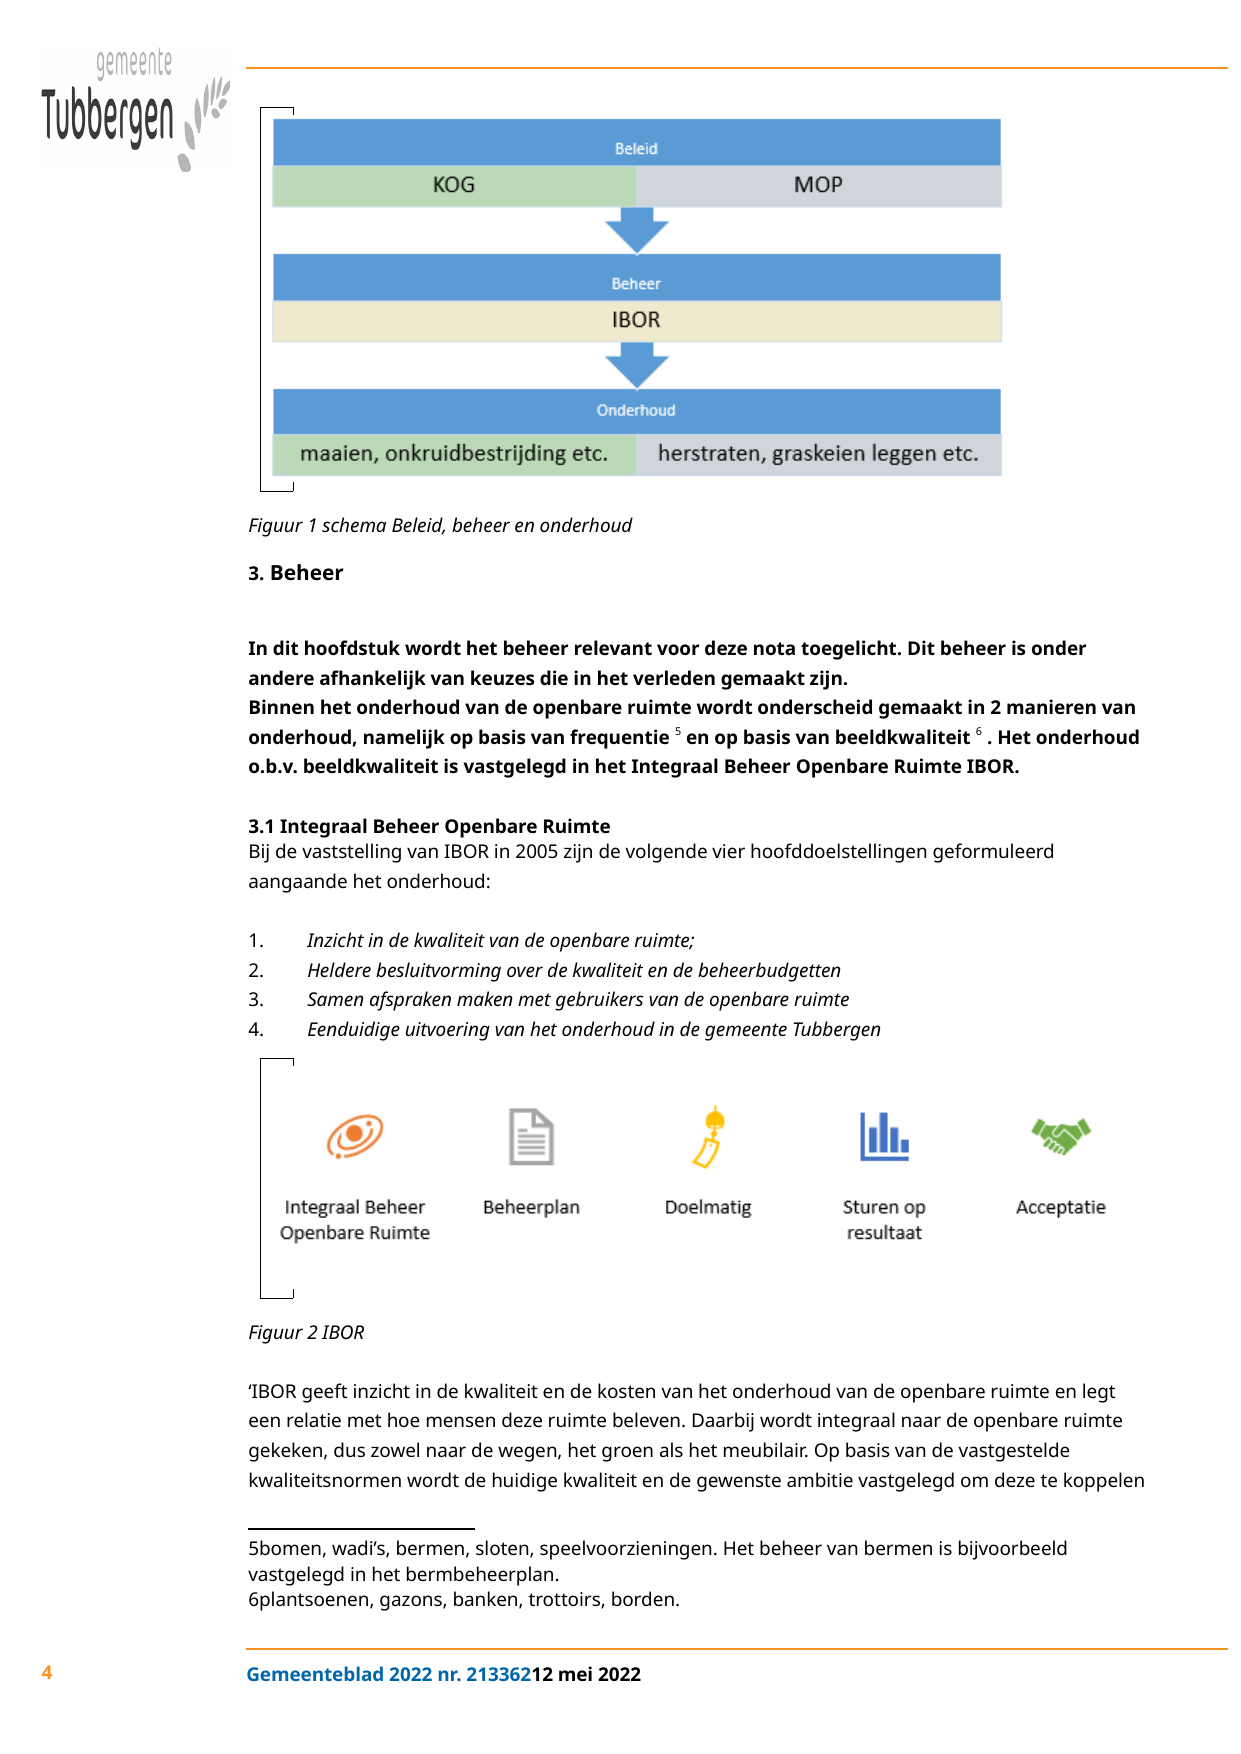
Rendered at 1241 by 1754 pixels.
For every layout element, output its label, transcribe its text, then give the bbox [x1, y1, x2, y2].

text Binnen het onderhoud van de openbare ruimte wordt onderscheid gemaakt in 2 manieren van onderhoud, namelijk op basis van frequentie en op basis van beeldkwaliteit . Het onderhoud o.b.v. beeldkwaliteit is vastgelegd in het Integraal Beheer Openbare Ruimte IBOR. [248, 694, 1152, 779]
text plantsoenen, gazons, banken, trottoirs, borden. [248, 1586, 1152, 1612]
list Eenduidige uitvoering van het onderhoud in de gemeente Tubbergen [248, 1016, 1152, 1042]
text Bij de vaststelling van IBOR in 2005 zijn de volgende vier hoofddoelstellingen geformuleerd aangaande het onderhoud: [248, 839, 1152, 894]
text 3.1 Integraal Beheer Openbare Ruimte [248, 813, 1152, 839]
text 3. Beheer [248, 558, 1152, 586]
list Samen afspraken maken met gebruikers van de openbare ruimte [248, 987, 1152, 1012]
picture [41, 47, 231, 172]
list Heldere besluitvorming over de kwaliteit en de beheerbudgetten [248, 957, 1152, 983]
text In dit hoofdstuk wordt het beheer relevant voor deze nota toegelicht. Dit beheer is onder andere afhankelijk van keuzes die in het verleden gemaakt zijn. [248, 635, 1152, 691]
list Inzicht in de kwaliteit van de openbare ruimte; [248, 927, 1152, 953]
picture [268, 1066, 1125, 1289]
text ‘IBOR geeft inzicht in de kwaliteit en de kosten van het onderhoud van de openbare ruimte en legt een relatie met hoe mensen deze ruimte beleven. Daarbij wordt integraal naar de openbare ruimte gekeken, dus zowel naar de wegen, het groen als het meubilair. Op basis van de vastgestelde kwaliteitsnormen wordt de huidige kwaliteit en de gewenste ambitie vastgelegd om deze te koppelen [248, 1378, 1152, 1493]
text bomen, wadi’s, bermen, sloten, speelvoorzieningen. Het beheer van bermen is bijvoorbeeld vastgelegd in het bermbeheerplan. [248, 1535, 1152, 1586]
text Figuur 1 schema Beleid, beheer en onderhoud [248, 512, 1152, 538]
picture [268, 115, 1008, 482]
text Figuur 2 IBOR [248, 1319, 1152, 1345]
